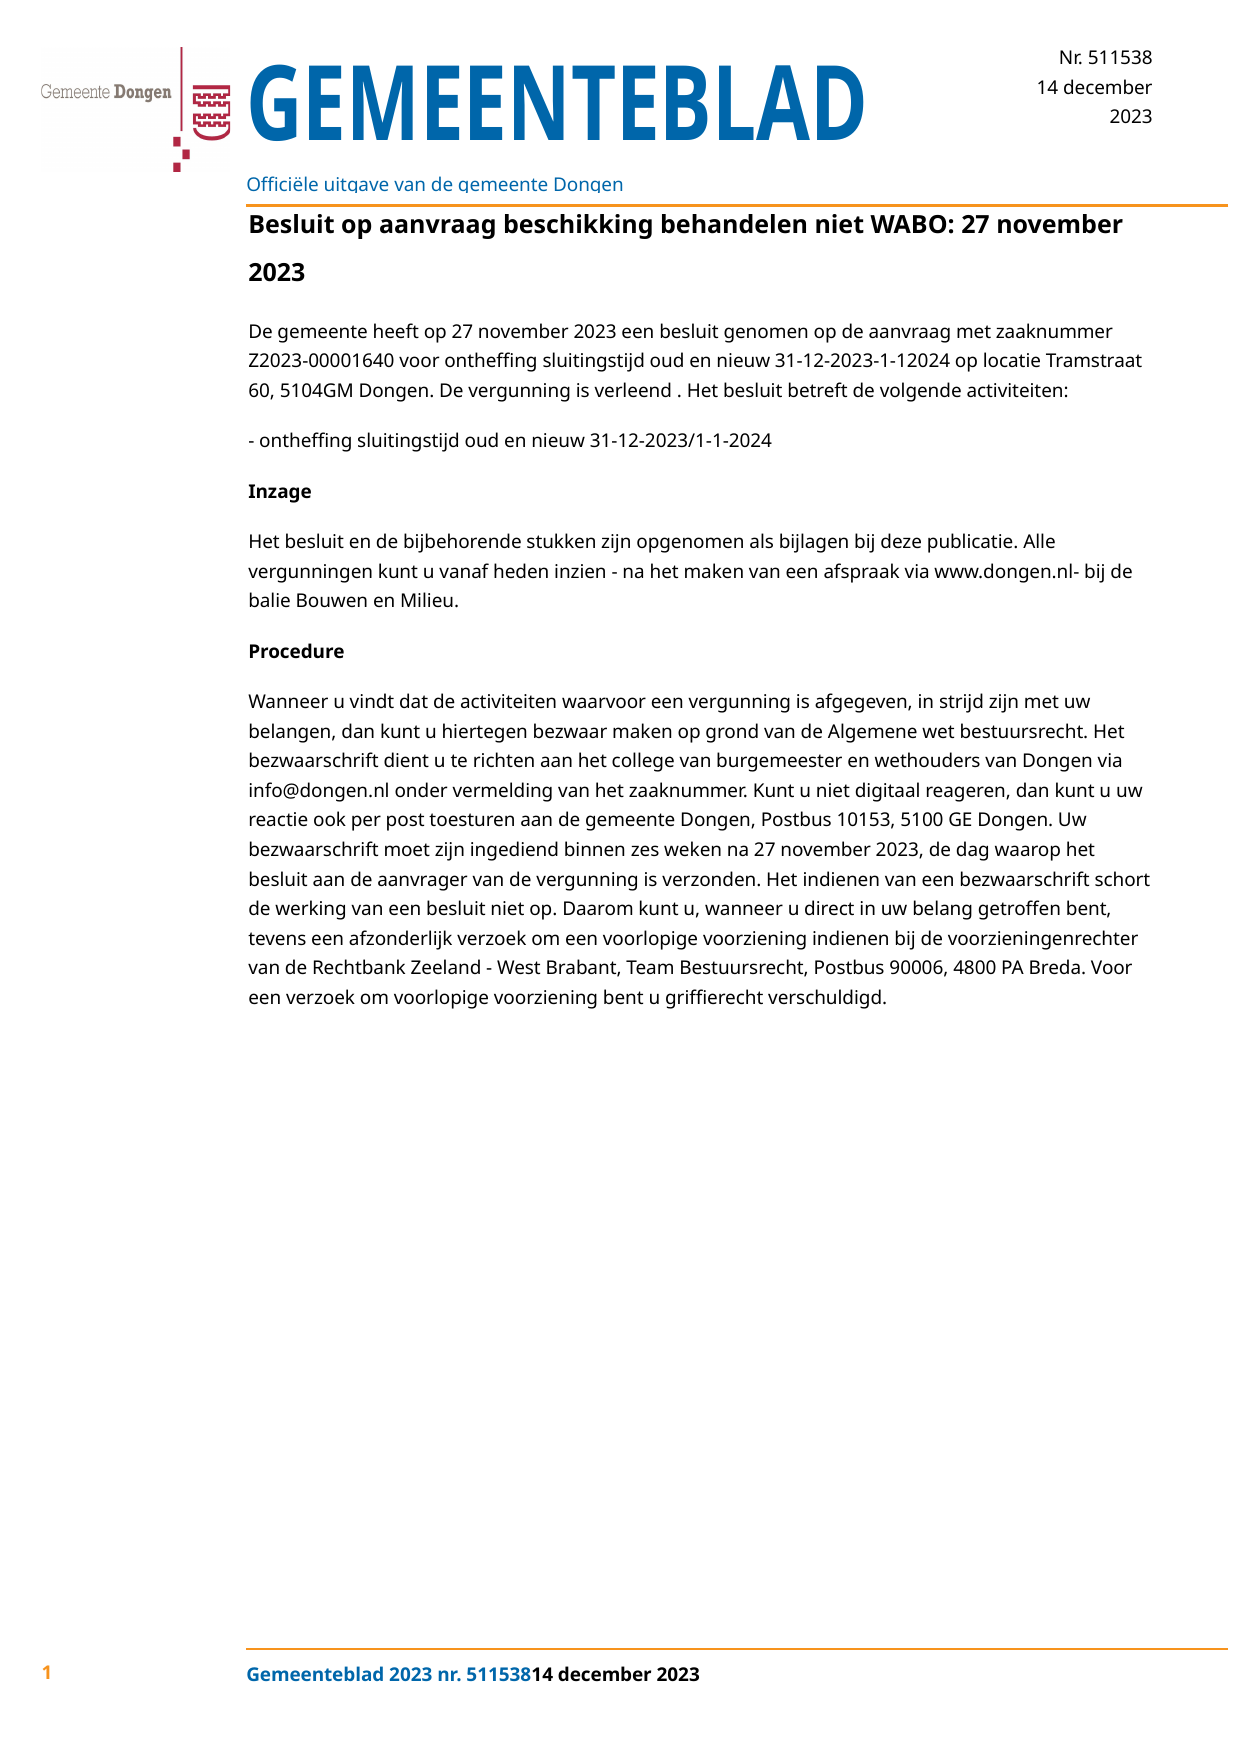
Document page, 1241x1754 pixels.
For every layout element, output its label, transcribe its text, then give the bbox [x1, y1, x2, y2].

text - ontheffing sluitingstijd oud en nieuw 31-12-2023/1-1-2024 [248, 427, 1152, 453]
text Inzage [248, 478, 1152, 504]
text De gemeente heeft op 27 november 2023 een besluit genomen op de aanvraag met zaaknummer Z2023-00001640 voor ontheffing sluitingstijd oud en nieuw 31-12-2023-1-12024 op locatie Tramstraat 60, 5104GM Dongen. De vergunning is verleend . Het besluit betreft de volgende activiteiten: [248, 318, 1152, 403]
text Het besluit en de bijbehorende stukken zijn opgenomen als bijlagen bij deze publicatie. Alle vergunningen kunt u vanaf heden inzien - na het maken van een afspraak via www.dongen.nl- bij de balie Bouwen en Milieu. [248, 528, 1152, 613]
text Besluit op aanvraag beschikking behandelen niet WABO: 27 november 2023 [248, 207, 1152, 288]
picture [41, 47, 231, 172]
text Wanneer u vindt dat de activiteiten waarvoor een vergunning is afgegeven, in strijd zijn met uw belangen, dan kunt u hiertegen bezwaar maken op grond van de Algemene wet bestuursrecht. Het bezwaarschrift dient u te richten aan het college van burgemeester en wethouders van Dongen via info@dongen.nl onder vermelding van het zaaknummer. Kunt u niet digitaal reageren, dan kunt u uw reactie ook per post toesturen aan de gemeente Dongen, Postbus 10153, 5100 GE Dongen. Uw bezwaarschrift moet zijn ingediend binnen zes weken na 27 november 2023, de dag waarop het besluit aan de aanvrager van de vergunning is verzonden. Het indienen van een bezwaarschrift schort de werking van een besluit niet op. Daarom kunt u, wanneer u direct in uw belang getroffen bent, tevens een afzonderlijk verzoek om een voorlopige voorziening indienen bij de voorzieningenrechter van de Rechtbank Zeeland - West Brabant, Team Bestuursrecht, Postbus 90006, 4800 PA Breda. Voor een verzoek om voorlopige voorziening bent u griffierecht verschuldigd. [248, 688, 1152, 1010]
text Procedure [248, 638, 1152, 664]
